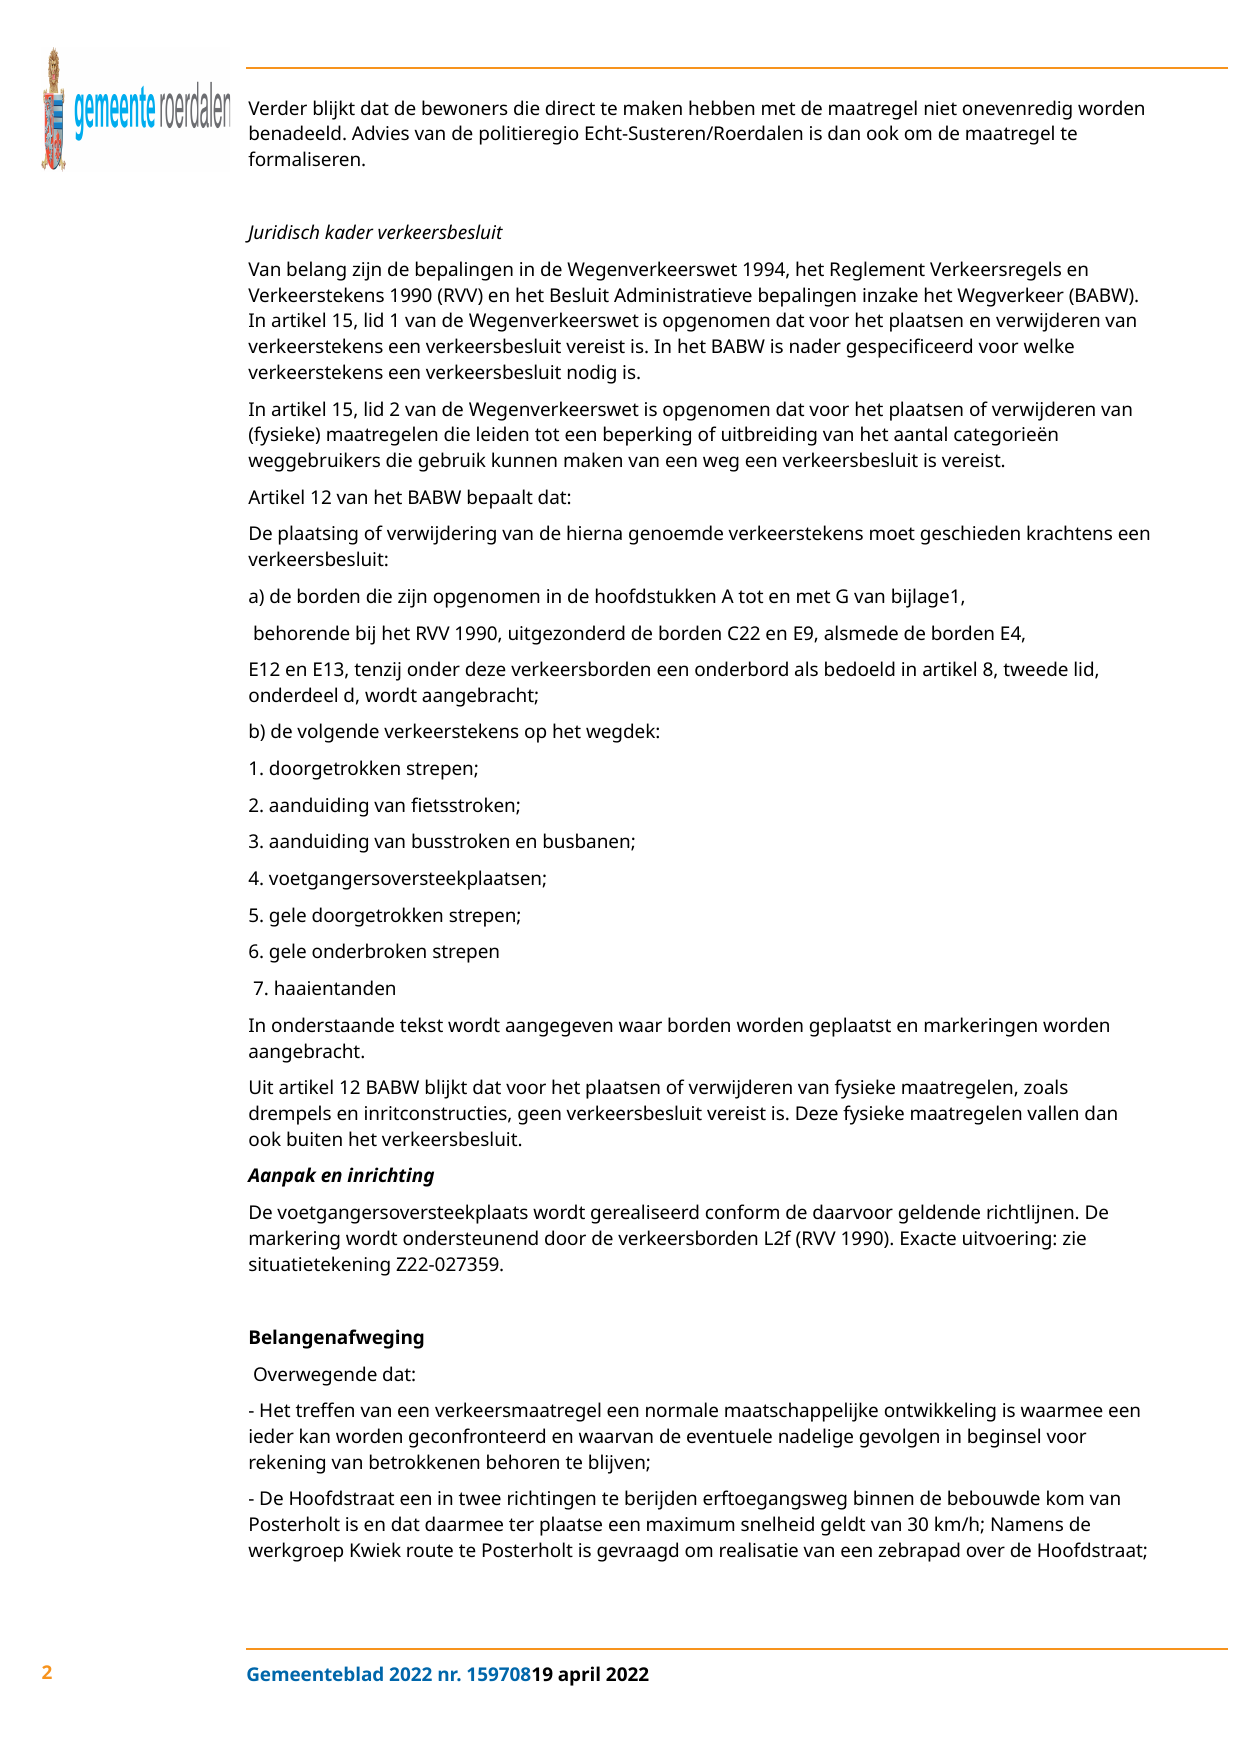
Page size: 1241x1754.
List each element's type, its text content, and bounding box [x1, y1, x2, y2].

text De voetgangersoversteekplaats wordt gerealiseerd conform de daarvoor geldende richtlijnen. De markering wordt ondersteunend door de verkeersborden L2f (RVV 1990). Exacte uitvoering: zie situatietekening Z22-027359. [248, 1199, 1152, 1276]
text 7. haaientanden [248, 975, 1152, 1001]
text 5. gele doorgetrokken strepen; [248, 902, 1152, 928]
text De plaatsing of verwijdering van de hierna genoemde verkeerstekens moet geschieden krachtens een verkeersbesluit: [248, 521, 1152, 572]
text 4. voetgangersoversteekplaatsen; [248, 865, 1152, 891]
text Artikel 12 van het BABW bepaalt dat: [248, 484, 1152, 510]
text In artikel 15, lid 2 van de Wegenverkeerswet is opgenomen dat voor het plaatsen of verwijderen van (fysieke) maatregelen die leiden tot een beperking of uitbreiding van het aantal categorieën weggebruikers die gebruik kunnen maken van een weg een verkeersbesluit is vereist. [248, 396, 1152, 473]
text Verder blijkt dat de bewoners die direct te maken hebben met de maatregel niet onevenredig worden benadeeld. Advies van de politieregio Echt-Susteren/Roerdalen is dan ook om de maatregel te formaliseren. [248, 95, 1152, 172]
text 2. aanduiding van fietsstroken; [248, 792, 1152, 818]
picture [41, 47, 231, 172]
text - Het treffen van een verkeersmaatregel een normale maatschappelijke ontwikkeling is waarmee een ieder kan worden geconfronteerd en waarvan de eventuele nadelige gevolgen in beginsel voor rekening van betrokkenen behoren te blijven; [248, 1397, 1152, 1474]
text Juridisch kader verkeersbesluit [248, 219, 1152, 245]
text Overwegende dat: [248, 1361, 1152, 1386]
text - De Hoofdstraat een in twee richtingen te berijden erftoegangsweg binnen de bebouwde kom van Posterholt is en dat daarmee ter plaatse een maximum snelheid geldt van 30 km/h; Namens de werkgroep Kwiek route te Posterholt is gevraagd om realisatie van een zebrapad over de Hoofdstraat; [248, 1486, 1152, 1563]
text 6. gele onderbroken strepen [248, 939, 1152, 964]
text In onderstaande tekst wordt aangegeven waar borden worden geplaatst en markeringen worden aangebracht. [248, 1012, 1152, 1063]
text Van belang zijn de bepalingen in de Wegenverkeerswet 1994, het Reglement Verkeersregels en Verkeerstekens 1990 (RVV) en het Besluit Administratieve bepalingen inzake het Wegverkeer (BABW). In artikel 15, lid 1 van de Wegenverkeerswet is opgenomen dat voor het plaatsen en verwijderen van verkeerstekens een verkeersbesluit vereist is. In het BABW is nader gespecificeerd voor welke verkeerstekens een verkeersbesluit nodig is. [248, 256, 1152, 385]
text 1. doorgetrokken strepen; [248, 755, 1152, 781]
text Uit artikel 12 BABW blijkt dat voor het plaatsen of verwijderen van fysieke maatregelen, zoals drempels en inritconstructies, geen verkeersbesluit vereist is. Deze fysieke maatregelen vallen dan ook buiten het verkeersbesluit. [248, 1074, 1152, 1152]
text Belangenafweging [248, 1324, 1152, 1350]
text b) de volgende verkeerstekens op het wegdek: [248, 719, 1152, 744]
text 3. aanduiding van busstroken en busbanen; [248, 829, 1152, 854]
text a) de borden die zijn opgenomen in de hoofdstukken A tot en met G van bijlage1, [248, 583, 1152, 609]
text Aanpak en inrichting [248, 1163, 1152, 1188]
text behorende bij het RVV 1990, uitgezonderd de borden C22 en E9, alsmede de borden E4, [248, 620, 1152, 645]
text E12 en E13, tenzij onder deze verkeersborden een onderbord als bedoeld in artikel 8, tweede lid, onderdeel d, wordt aangebracht; [248, 656, 1152, 708]
